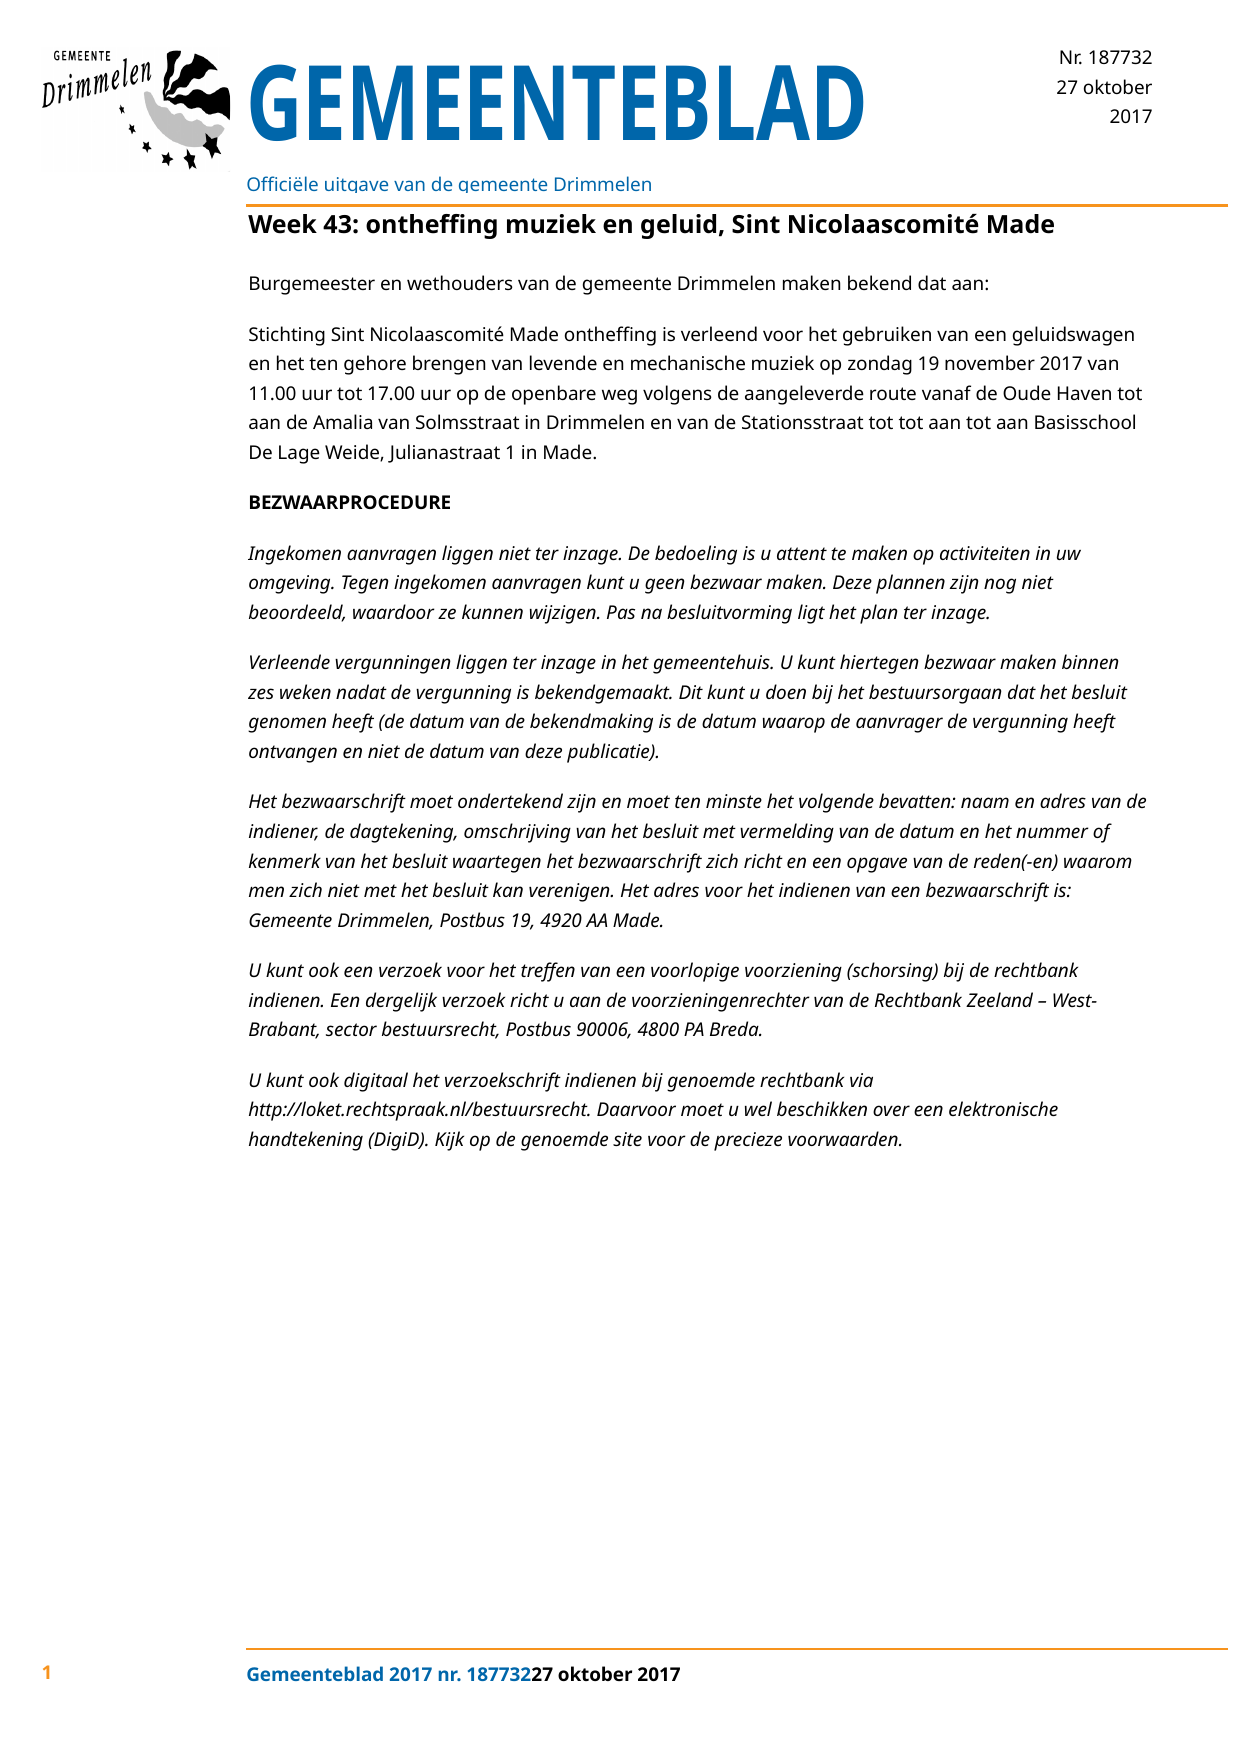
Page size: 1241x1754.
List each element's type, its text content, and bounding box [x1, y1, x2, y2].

text Burgemeester en wethouders van de gemeente Drimmelen maken bekend dat aan: [248, 270, 1152, 296]
text Het bezwaarschrift moet ondertekend zijn en moet ten minste het volgende bevatten: naam en adres van de indiener, de dagtekening, omschrijving van het besluit met vermelding van de datum en het nummer of kenmerk van het besluit waartegen het bezwaarschrift zich richt en een opgave van de reden(-en) waarom men zich niet met het besluit kan verenigen. Het adres voor het indienen van een bezwaarschrift is: Gemeente Drimmelen, Postbus 19, 4920 AA Made. [248, 789, 1152, 933]
text Week 43: ontheffing muziek en geluid, Sint Nicolaascomité Made [248, 207, 1152, 241]
picture [41, 47, 231, 172]
text U kunt ook een verzoek voor het treffen van een voorlopige voorziening (schorsing) bij de rechtbank indienen. Een dergelijk verzoek richt u aan de voorzieningenrechter van de Rechtbank Zeeland – West-Brabant, sector bestuursrecht, Postbus 90006, 4800 PA Breda. [248, 957, 1152, 1042]
text Ingekomen aanvragen liggen niet ter inzage. De bedoeling is u attent te maken op activiteiten in uw omgeving. Tegen ingekomen aanvragen kunt u geen bezwaar maken. Deze plannen zijn nog niet beoordeeld, waardoor ze kunnen wijzigen. Pas na besluitvorming ligt het plan ter inzage. [248, 540, 1152, 625]
text U kunt ook digitaal het verzoekschrift indienen bij genoemde rechtbank via http://loket.rechtspraak.nl/bestuursrecht. Daarvoor moet u wel beschikken over een elektronische handtekening (DigiD). Kijk op de genoemde site voor de precieze voorwaarden. [248, 1067, 1152, 1152]
text BEZWAARPROCEDURE [248, 489, 1152, 515]
text Verleende vergunningen liggen ter inzage in het gemeentehuis. U kunt hiertegen bezwaar maken binnen zes weken nadat de vergunning is bekendgemaakt. Dit kunt u doen bij het bestuursorgaan dat het besluit genomen heeft (de datum van de bekendmaking is de datum waarop de aanvrager de vergunning heeft ontvangen en niet de datum van deze publicatie). [248, 649, 1152, 764]
text Stichting Sint Nicolaascomité Made ontheffing is verleend voor het gebruiken van een geluidswagen en het ten gehore brengen van levende en mechanische muziek op zondag 19 november 2017 van 11.00 uur tot 17.00 uur op de openbare weg volgens de aangeleverde route vanaf de Oude Haven tot aan de Amalia van Solmsstraat in Drimmelen en van de Stationsstraat tot tot aan tot aan Basisschool De Lage Weide, Julianastraat 1 in Made. [248, 321, 1152, 465]
